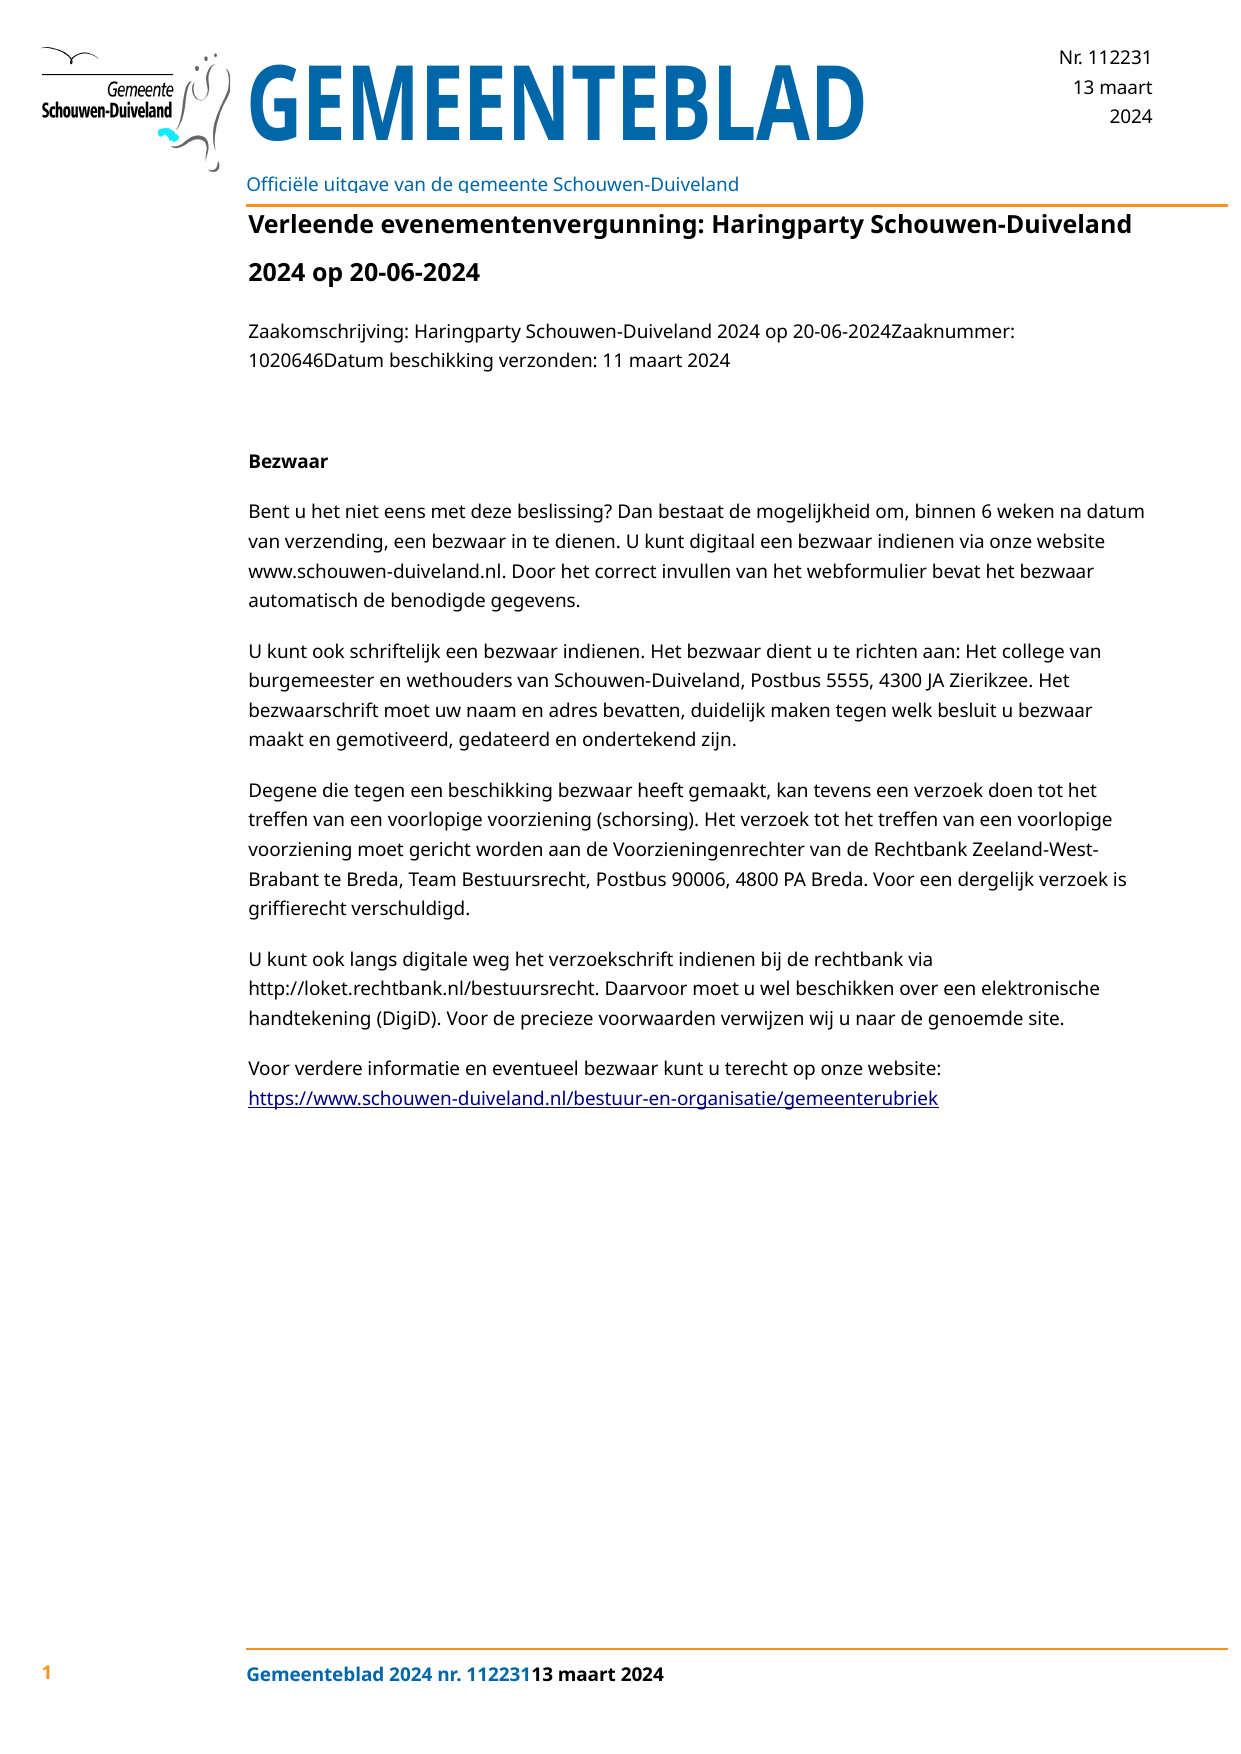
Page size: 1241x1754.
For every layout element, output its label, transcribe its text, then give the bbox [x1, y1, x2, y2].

text Bezwaar [248, 448, 1152, 474]
text Voor verdere informatie en eventueel bezwaar kunt u terecht op onze website: https://www.schouwen-duiveland.nl/bestuur-en-organisatie/gemeenterubriek [248, 1055, 1152, 1111]
text Degene die tegen een beschikking bezwaar heeft gemaakt, kan tevens een verzoek doen tot het treffen van een voorlopige voorziening (schorsing). Het verzoek tot het treffen van een voorlopige voorziening moet gericht worden aan de Voorzieningenrechter van de Rechtbank Zeeland-West-Brabant te Breda, Team Bestuursrecht, Postbus 90006, 4800 PA Breda. Voor een dergelijk verzoek is griffierecht verschuldigd. [248, 777, 1152, 921]
picture [41, 47, 231, 172]
text Bent u het niet eens met deze beslissing? Dan bestaat de mogelijkheid om, binnen 6 weken na datum van verzending, een bezwaar in te dienen. U kunt digitaal een bezwaar indienen via onze website www.schouwen-duiveland.nl. Door het correct invullen van het webformulier bevat het bezwaar automatisch de benodigde gegevens. [248, 499, 1152, 613]
text U kunt ook schriftelijk een bezwaar indienen. Het bezwaar dient u te richten aan: Het college van burgemeester en wethouders van Schouwen-Duiveland, Postbus 5555, 4300 JA Zierikzee. Het bezwaarschrift moet uw naam en adres bevatten, duidelijk maken tegen welk besluit u bezwaar maakt en gemotiveerd, gedateerd en ondertekend zijn. [248, 638, 1152, 752]
text U kunt ook langs digitale weg het verzoekschrift indienen bij de rechtbank via http://loket.rechtbank.nl/bestuursrecht. Daarvoor moet u wel beschikken over een elektronische handtekening (DigiD). Voor de precieze voorwaarden verwijzen wij u naar de genoemde site. [248, 946, 1152, 1031]
text Zaakomschrijving: Haringparty Schouwen-Duiveland 2024 op 20-06-2024Zaaknummer: 1020646Datum beschikking verzonden: 11 maart 2024 [248, 318, 1152, 373]
text Verleende evenementenvergunning: Haringparty Schouwen-Duiveland 2024 op 20-06-2024 [248, 207, 1152, 288]
